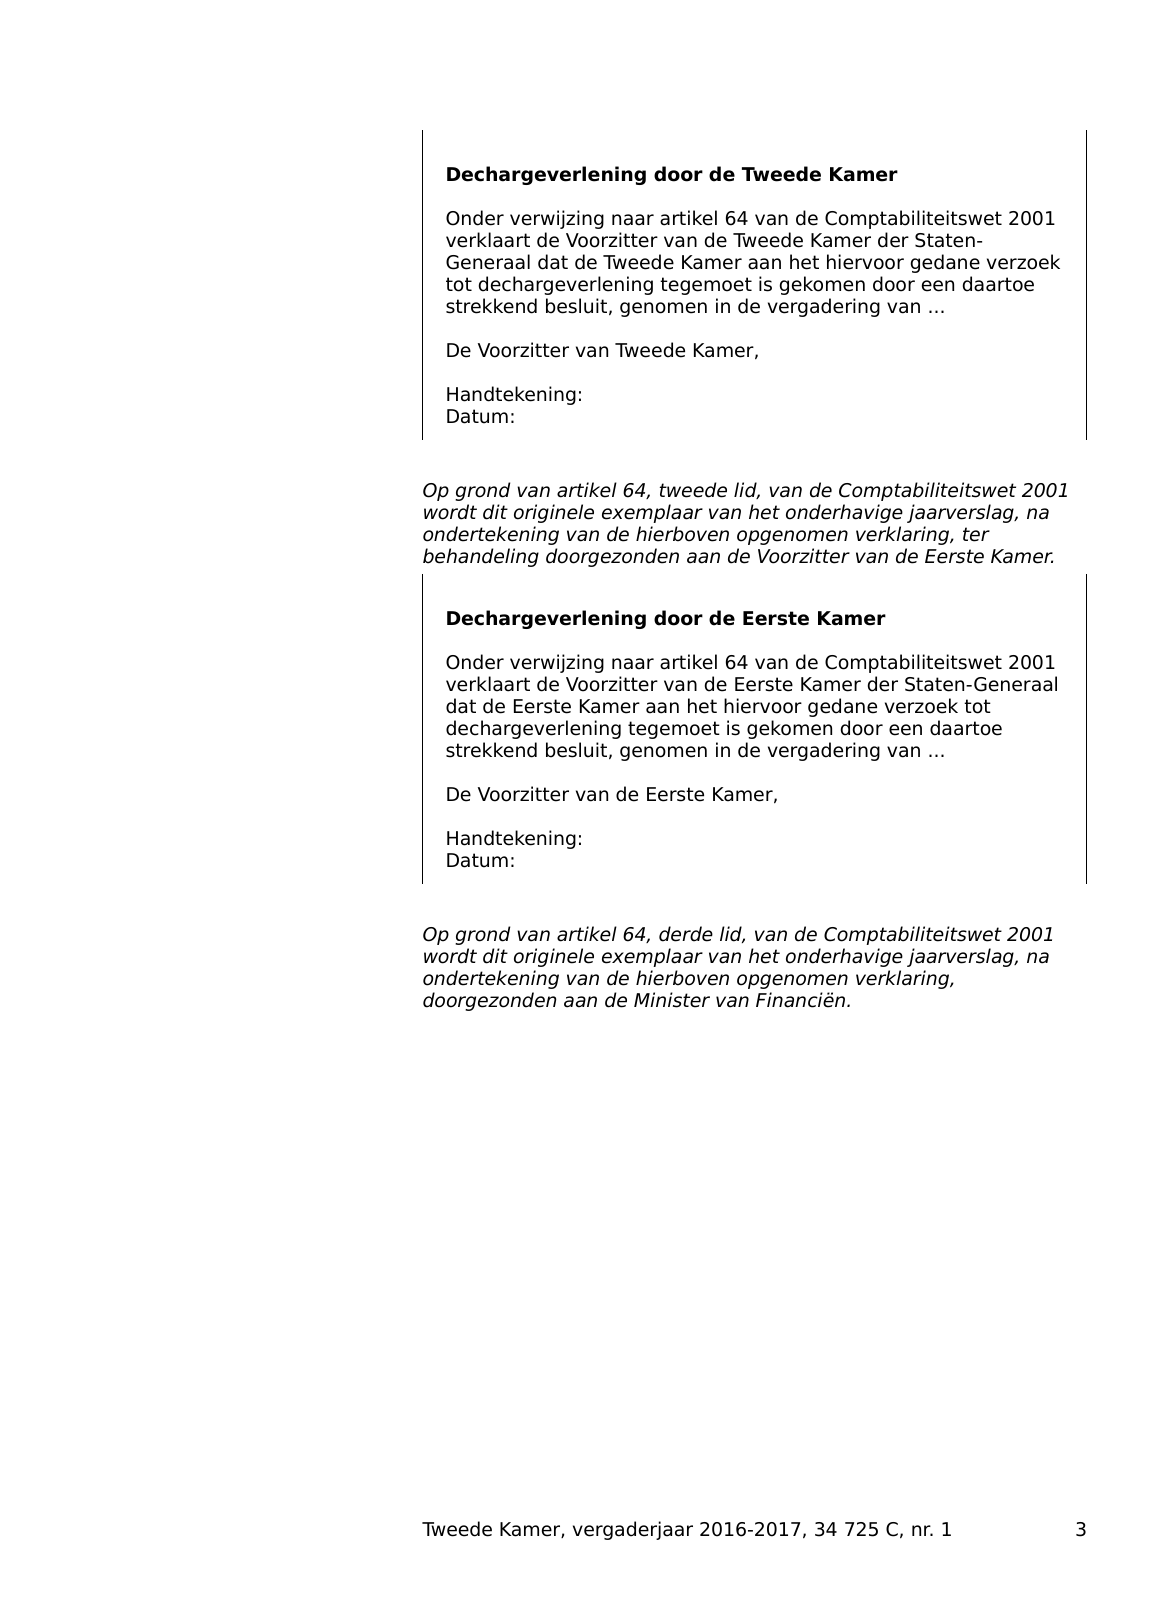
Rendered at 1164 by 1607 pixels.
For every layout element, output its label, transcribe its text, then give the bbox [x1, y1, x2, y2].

text Op grond van artikel 64, derde lid, van de Comptabiliteitswet 2001 wordt dit originele exemplaar van het onderhavige jaarverslag, na ondertekening van de hierboven opgenomen verklaring, doorgezonden aan de Minister van Financiën. [422, 924, 1087, 1012]
table_header Dechargeverlening door de Tweede Kamer Onder verwijzing naar artikel 64 van de Comptabiliteitswet 2001 verklaart de Voorzitter van de Tweede Kamer der Staten-Generaal dat de Tweede Kamer aan het hiervoor gedane verzoek tot dechargeverlening tegemoet is gekomen door een daartoe strekkend besluit, genomen in de vergadering van ... De Voorzitter van Tweede Kamer, Handtekening: Datum: [423, 130, 1086, 440]
text Op grond van artikel 64, tweede lid, van de Comptabiliteitswet 2001 wordt dit originele exemplaar van het onderhavige jaarverslag, na ondertekening van de hierboven opgenomen verklaring, ter behandeling doorgezonden aan de Voorzitter van de Eerste Kamer. [422, 480, 1087, 568]
table_header Dechargeverlening door de Eerste Kamer Onder verwijzing naar artikel 64 van de Comptabiliteitswet 2001 verklaart de Voorzitter van de Eerste Kamer der Staten-Generaal dat de Eerste Kamer aan het hiervoor gedane verzoek tot dechargeverlening tegemoet is gekomen door een daartoe strekkend besluit, genomen in de vergadering van ... De Voorzitter van de Eerste Kamer, Handtekening: Datum: [423, 574, 1086, 884]
